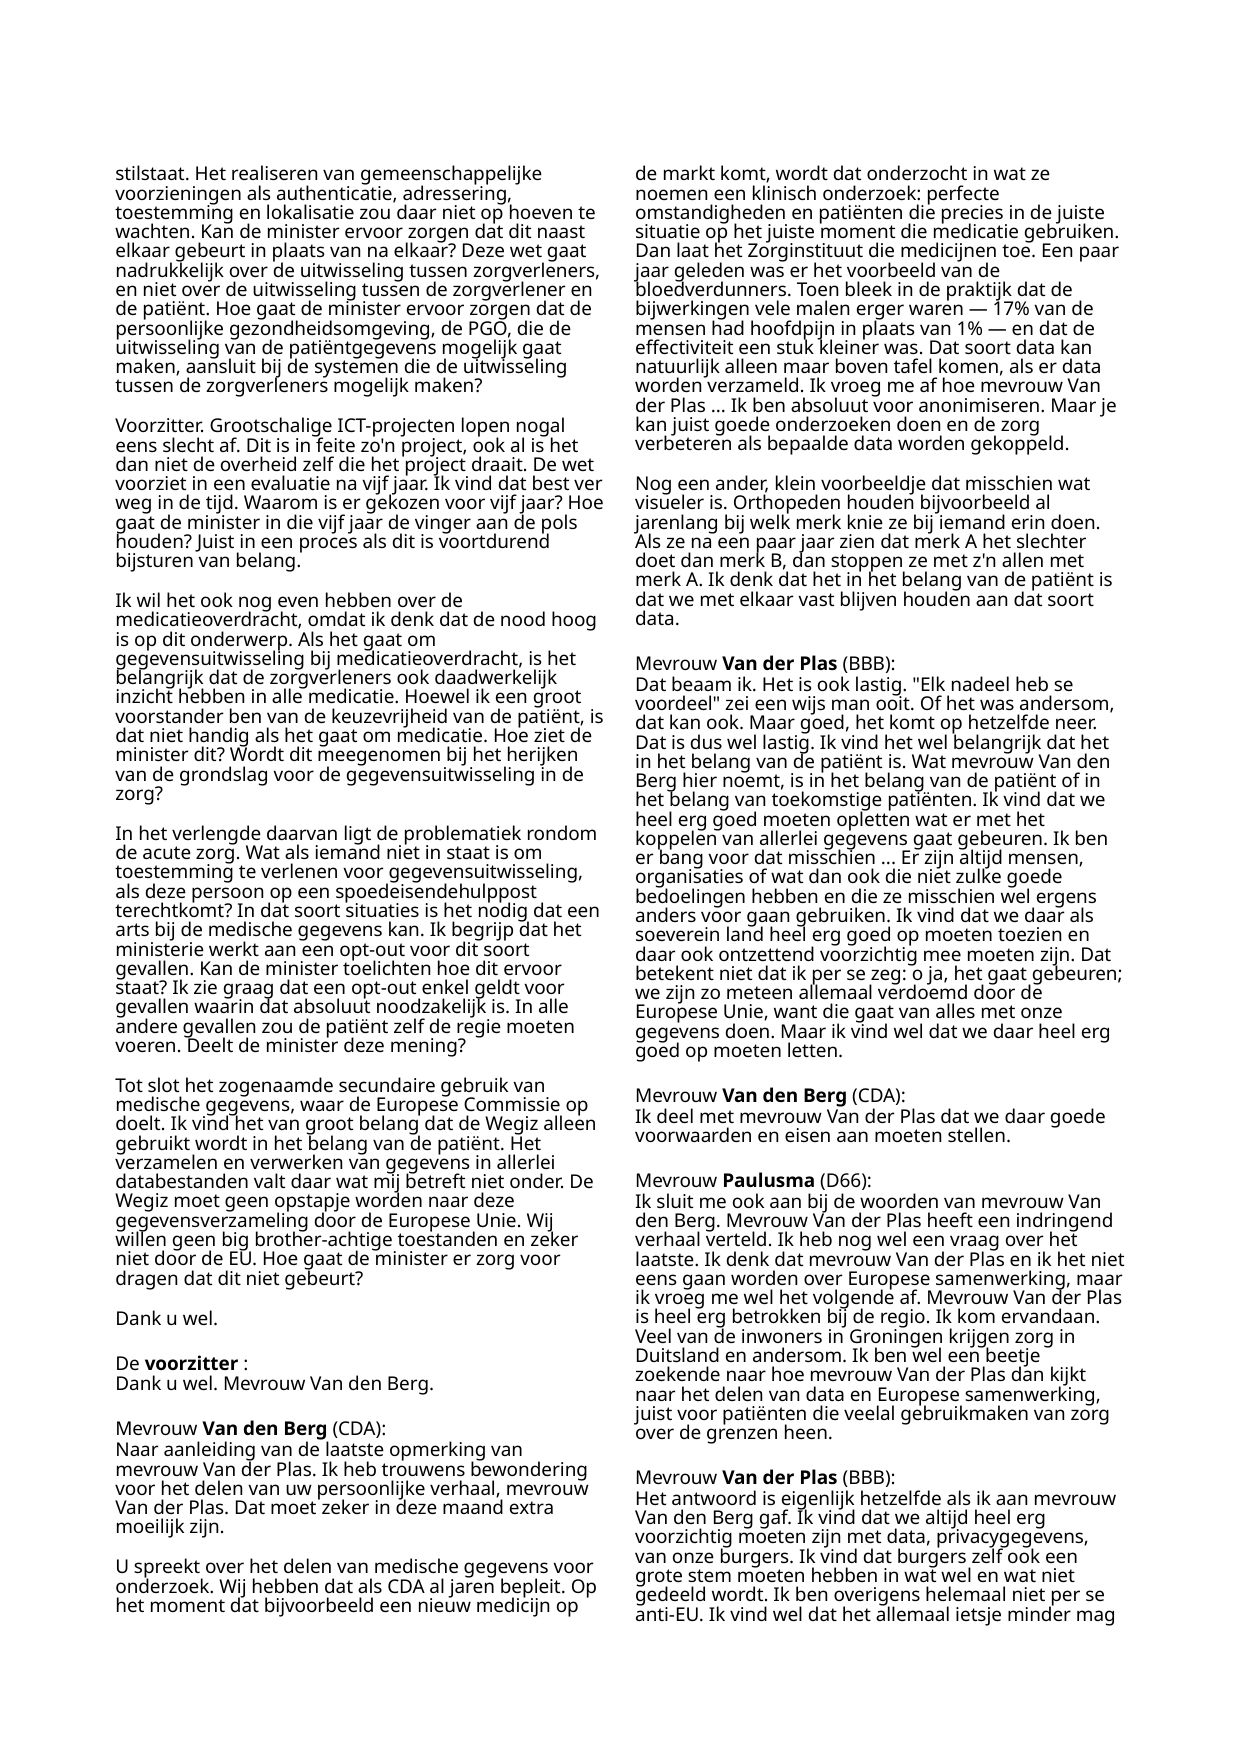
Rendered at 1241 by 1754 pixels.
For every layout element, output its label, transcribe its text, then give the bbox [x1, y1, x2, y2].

text Dank u wel. [115, 1309, 605, 1329]
text U spreekt over het delen van medische gegevens voor onderzoek. Wij hebben dat als CDA al jaren bepleit. Op het moment dat bijvoorbeeld een nieuw medicijn op [115, 1558, 605, 1616]
text Ik deel met mevrouw Van der Plas dat we daar goede voorwaarden en eisen aan moeten stellen. [635, 1108, 1125, 1146]
text Naar aanleiding van de laatste opmerking van mevrouw Van der Plas. Ik heb trouwens bewondering voor het delen van uw persoonlijke verhaal, mevrouw Van der Plas. Dat moet zeker in deze maand extra moeilijk zijn. [115, 1441, 605, 1538]
text Ik sluit me ook aan bij de woorden van mevrouw Van den Berg. Mevrouw Van der Plas heeft een indringend verhaal verteld. Ik heb nog wel een vraag over het laatste. Ik denk dat mevrouw Van der Plas en ik het niet eens gaan worden over Europese samenwerking, maar ik vroeg me wel het volgende af. Mevrouw Van der Plas is heel erg betrokken bij de regio. Ik kom ervandaan. Veel van de inwoners in Groningen krijgen zorg in Duitsland en andersom. Ik ben wel een beetje zoekende naar hoe mevrouw Van der Plas dan kijkt naar het delen van data en Europese samenwerking, juist voor patiënten die veelal gebruikmaken van zorg over de grenzen heen. [635, 1193, 1125, 1443]
text De voorzitter : [115, 1350, 605, 1375]
text de markt komt, wordt dat onderzocht in wat ze noemen een klinisch onderzoek: perfecte omstandigheden en patiënten die precies in de juiste situatie op het juiste moment die medicatie gebruiken. Dan laat het Zorginstituut die medicijnen toe. Een paar jaar geleden was er het voorbeeld van de bloedverdunners. Toen bleek in de praktijk dat de bijwerkingen vele malen erger waren — 17% van de mensen had hoofdpijn in plaats van 1% — en dat de effectiviteit een stuk kleiner was. Dat soort data kan natuurlijk alleen maar boven tafel komen, als er data worden verzameld. Ik vroeg me af hoe mevrouw Van der Plas ... Ik ben absoluut voor anonimiseren. Maar je kan juist goede onderzoeken doen en de zorg verbeteren als bepaalde data worden gekoppeld. [635, 165, 1125, 454]
text Tot slot het zogenaamde secundaire gebruik van medische gegevens, waar de Europese Commissie op doelt. Ik vind het van groot belang dat de Wegiz alleen gebruikt wordt in het belang van de patiënt. Het verzamelen en verwerken van gegevens in allerlei databestanden valt daar wat mij betreft niet onder. De Wegiz moet geen opstapje worden naar deze gegevensverzameling door de Europese Unie. Wij willen geen big brother-achtige toestanden en zeker niet door de EU. Hoe gaat de minister er zorg voor dragen dat dit niet gebeurt? [115, 1077, 605, 1289]
text Dat beaam ik. Het is ook lastig. "Elk nadeel heb se voordeel" zei een wijs man ooit. Of het was andersom, dat kan ook. Maar goed, het komt op hetzelfde neer. Dat is dus wel lastig. Ik vind het wel belangrijk dat het in het belang van de patiënt is. Wat mevrouw Van den Berg hier noemt, is in het belang van de patiënt of in het belang van toekomstige patiënten. Ik vind dat we heel erg goed moeten opletten wat er met het koppelen van allerlei gegevens gaat gebeuren. Ik ben er bang voor dat misschien ... Er zijn altijd mensen, organisaties of wat dan ook die niet zulke goede bedoelingen hebben en die ze misschien wel ergens anders voor gaan gebruiken. Ik vind dat we daar als soeverein land heel erg goed op moeten toezien en daar ook ontzettend voorzichtig mee moeten zijn. Dat betekent niet dat ik per se zeg: o ja, het gaat gebeuren; we zijn zo meteen allemaal verdoemd door de Europese Unie, want die gaat van alles met onze gegevens doen. Maar ik vind wel dat we daar heel erg goed op moeten letten. [635, 676, 1125, 1061]
text Mevrouw Paulusma (D66): [635, 1167, 1125, 1193]
text In het verlengde daarvan ligt de problematiek rondom de acute zorg. Wat als iemand niet in staat is om toestemming te verlenen voor gegevensuitwisseling, als deze persoon op een spoedeisendehulppost terechtkomt? In dat soort situaties is het nodig dat een arts bij de medische gegevens kan. Ik begrijp dat het ministerie werkt aan een opt-out voor dit soort gevallen. Kan de minister toelichten hoe dit ervoor staat? Ik zie graag dat een opt-out enkel geldt voor gevallen waarin dat absoluut noodzakelijk is. In alle andere gevallen zou de patiënt zelf de regie moeten voeren. Deelt de minister deze mening? [115, 825, 605, 1056]
text Mevrouw Van den Berg (CDA): [115, 1416, 605, 1441]
text Ik wil het ook nog even hebben over de medicatieoverdracht, omdat ik denk dat de nood hoog is op dit onderwerp. Als het gaat om gegevensuitwisseling bij medicatieoverdracht, is het belangrijk dat de zorgverleners ook daadwerkelijk inzicht hebben in alle medicatie. Hoewel ik een groot voorstander ben van de keuzevrijheid van de patiënt, is dat niet handig als het gaat om medicatie. Hoe ziet de minister dit? Wordt dit meegenomen bij het herijken van de grondslag voor de gegevensuitwisseling in de zorg? [115, 592, 605, 804]
text Dank u wel. Mevrouw Van den Berg. [115, 1375, 605, 1395]
text Het antwoord is eigenlijk hetzelfde als ik aan mevrouw Van den Berg gaf. Ik vind dat we altijd heel erg voorzichtig moeten zijn met data, privacygegevens, van onze burgers. Ik vind dat burgers zelf ook een grote stem moeten hebben in wat wel en wat niet gedeeld wordt. Ik ben overigens helemaal niet per se anti-EU. Ik vind wel dat het allemaal ietsje minder mag [635, 1490, 1125, 1625]
text Mevrouw Van den Berg (CDA): [635, 1082, 1125, 1108]
text Mevrouw Van der Plas (BBB): [635, 1464, 1125, 1490]
text Nog een ander, klein voorbeeldje dat misschien wat visueler is. Orthopeden houden bijvoorbeeld al jarenlang bij welk merk knie ze bij iemand erin doen. Als ze na een paar jaar zien dat merk A het slechter doet dan merk B, dan stoppen ze met z'n allen met merk A. Ik denk dat het in het belang van de patiënt is dat we met elkaar vast blijven houden aan dat soort data. [635, 475, 1125, 629]
text stilstaat. Het realiseren van gemeenschappelijke voorzieningen als authenticatie, adressering, toestemming en lokalisatie zou daar niet op hoeven te wachten. Kan de minister ervoor zorgen dat dit naast elkaar gebeurt in plaats van na elkaar? Deze wet gaat nadrukkelijk over de uitwisseling tussen zorgverleners, en niet over de uitwisseling tussen de zorgverlener en de patiënt. Hoe gaat de minister ervoor zorgen dat de persoonlijke gezondheidsomgeving, de PGO, die de uitwisseling van de patiëntgegevens mogelijk gaat maken, aansluit bij de systemen die de uitwisseling tussen de zorgverleners mogelijk maken? [115, 165, 605, 397]
text Voorzitter. Grootschalige ICT-projecten lopen nogal eens slecht af. Dit is in feite zo'n project, ook al is het dan niet de overheid zelf die het project draait. De wet voorziet in een evaluatie na vijf jaar. Ik vind dat best ver weg in de tijd. Waarom is er gekozen voor vijf jaar? Hoe gaat de minister in die vijf jaar de vinger aan de pols houden? Juist in een proces als dit is voortdurend bijsturen van belang. [115, 417, 605, 571]
text Mevrouw Van der Plas (BBB): [635, 650, 1125, 676]
